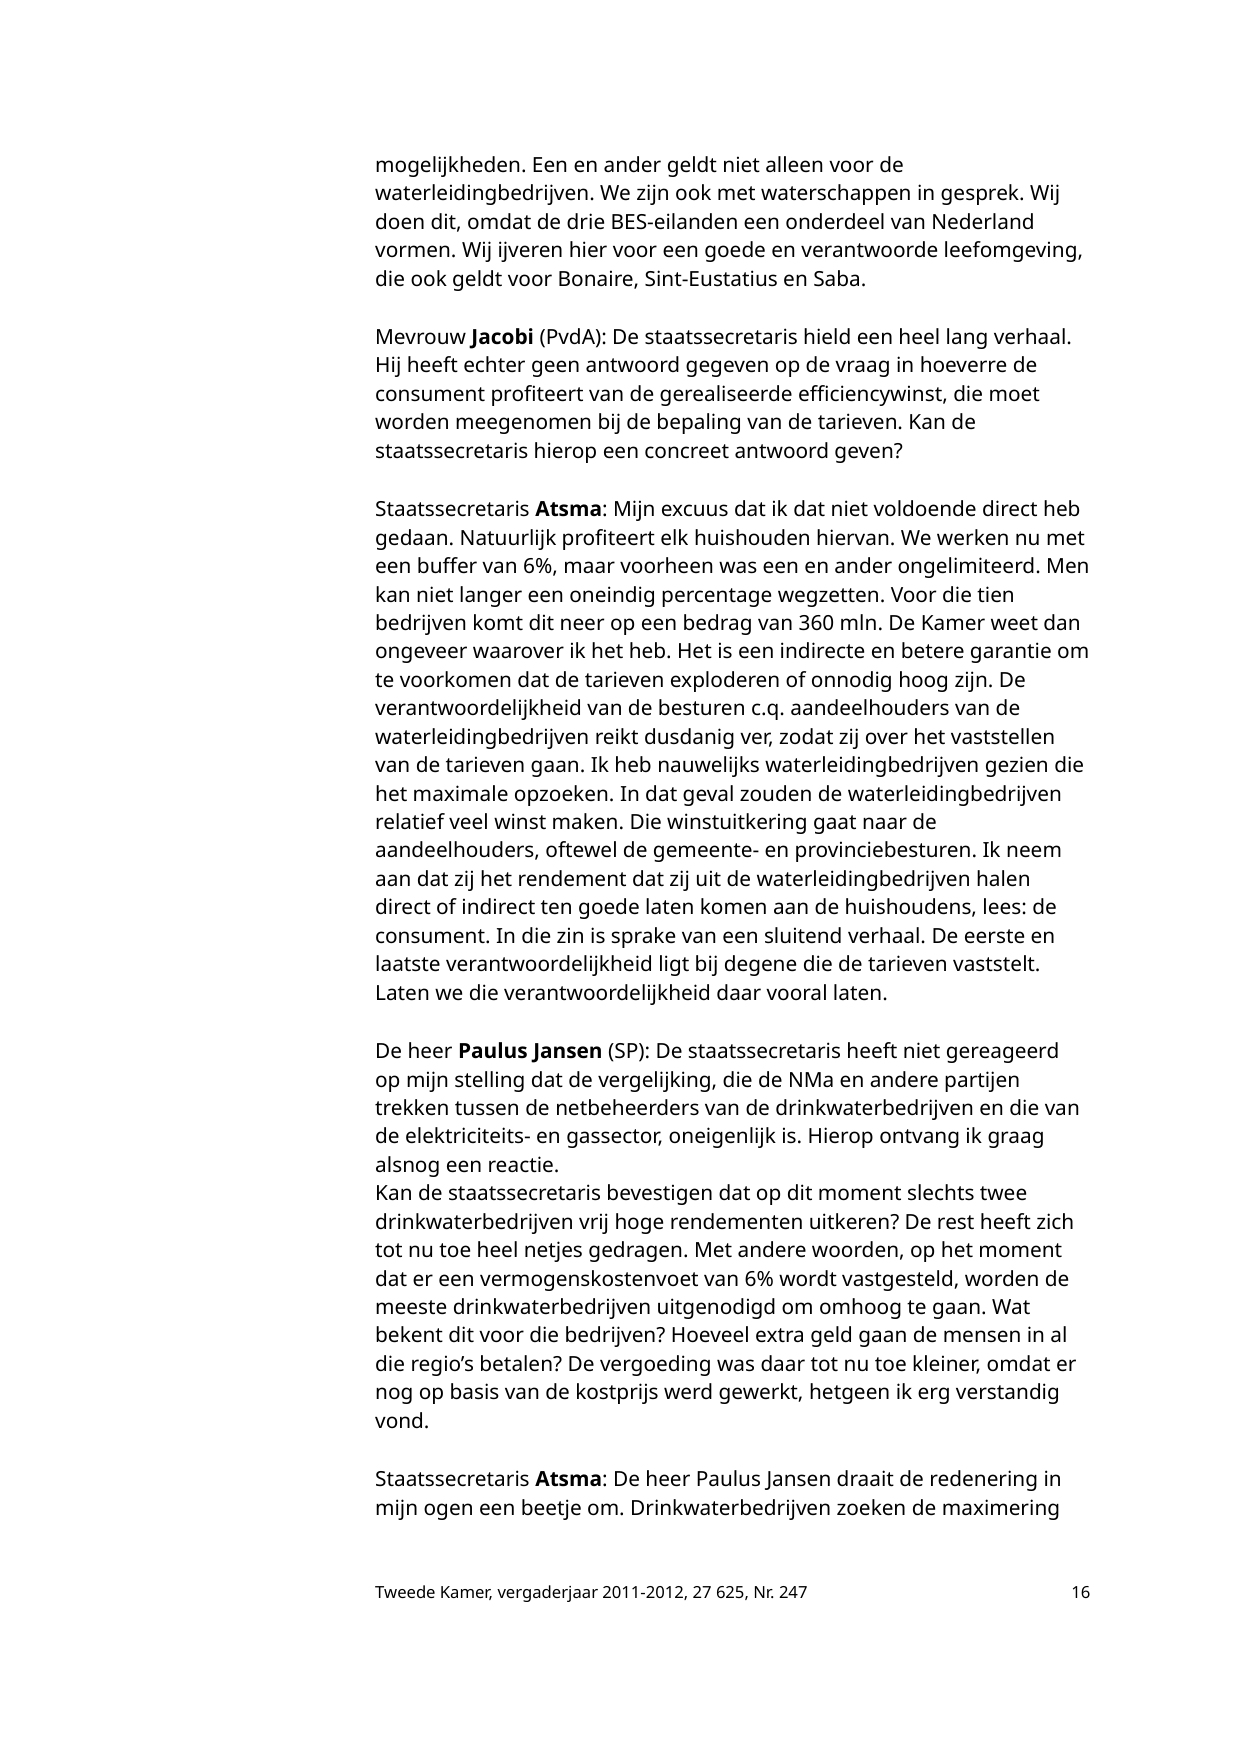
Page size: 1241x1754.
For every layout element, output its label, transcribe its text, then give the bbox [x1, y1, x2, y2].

text mogelijkheden. Een en ander geldt niet alleen voor de waterleidingbedrijven. We zijn ook met waterschappen in gesprek. Wij doen dit, omdat de drie BES-eilanden een onderdeel van Nederland vormen. Wij ijveren hier voor een goede en verantwoorde leefomgeving, die ook geldt voor Bonaire, Sint-Eustatius en Saba. [375, 150, 1090, 292]
text Kan de staatssecretaris bevestigen dat op dit moment slechts twee drinkwaterbedrijven vrij hoge rendementen uitkeren? De rest heeft zich tot nu toe heel netjes gedragen. Met andere woorden, op het moment dat er een vermogenskostenvoet van 6% wordt vastgesteld, worden de meeste drinkwaterbedrijven uitgenodigd om omhoog te gaan. Wat bekent dit voor die bedrijven? Hoeveel extra geld gaan de mensen in al die regio’s betalen? De vergoeding was daar tot nu toe kleiner, omdat er nog op basis van de kostprijs werd gewerkt, hetgeen ik erg verstandig vond. [375, 1178, 1090, 1434]
text Mevrouw Jacobi (PvdA): De staatssecretaris hield een heel lang verhaal. Hij heeft echter geen antwoord gegeven op de vraag in hoeverre de consument profiteert van de gerealiseerde efficiencywinst, die moet worden meegenomen bij de bepaling van de tarieven. Kan de staatssecretaris hierop een concreet antwoord geven? [375, 322, 1090, 464]
text Staatssecretaris Atsma: Mijn excuus dat ik dat niet voldoende direct heb gedaan. Natuurlijk profiteert elk huishouden hiervan. We werken nu met een buffer van 6%, maar voorheen was een en ander ongelimiteerd. Men kan niet langer een oneindig percentage wegzetten. Voor die tien bedrijven komt dit neer op een bedrag van 360 mln. De Kamer weet dan ongeveer waarover ik het heb. Het is een indirecte en betere garantie om te voorkomen dat de tarieven exploderen of onnodig hoog zijn. De verantwoordelijkheid van de besturen c.q. aandeelhouders van de waterleidingbedrijven reikt dusdanig ver, zodat zij over het vaststellen van de tarieven gaan. Ik heb nauwelijks waterleidingbedrijven gezien die het maximale opzoeken. In dat geval zouden de waterleidingbedrijven relatief veel winst maken. Die winstuitkering gaat naar de aandeelhouders, oftewel de gemeente- en provinciebesturen. Ik neem aan dat zij het rendement dat zij uit de waterleidingbedrijven halen direct of indirect ten goede laten komen aan de huishoudens, lees: de consument. In die zin is sprake van een sluitend verhaal. De eerste en laatste verantwoordelijkheid ligt bij degene die de tarieven vaststelt. Laten we die verantwoordelijkheid daar vooral laten. [375, 494, 1090, 1006]
text De heer Paulus Jansen (SP): De staatssecretaris heeft niet gereageerd op mijn stelling dat de vergelijking, die de NMa en andere partijen trekken tussen de netbeheerders van de drinkwaterbedrijven en die van de elektriciteits- en gassector, oneigenlijk is. Hierop ontvang ik graag alsnog een reactie. [375, 1036, 1090, 1178]
text Staatssecretaris Atsma: De heer Paulus Jansen draait de redenering in mijn ogen een beetje om. Drinkwaterbedrijven zoeken de maximering [375, 1464, 1090, 1521]
